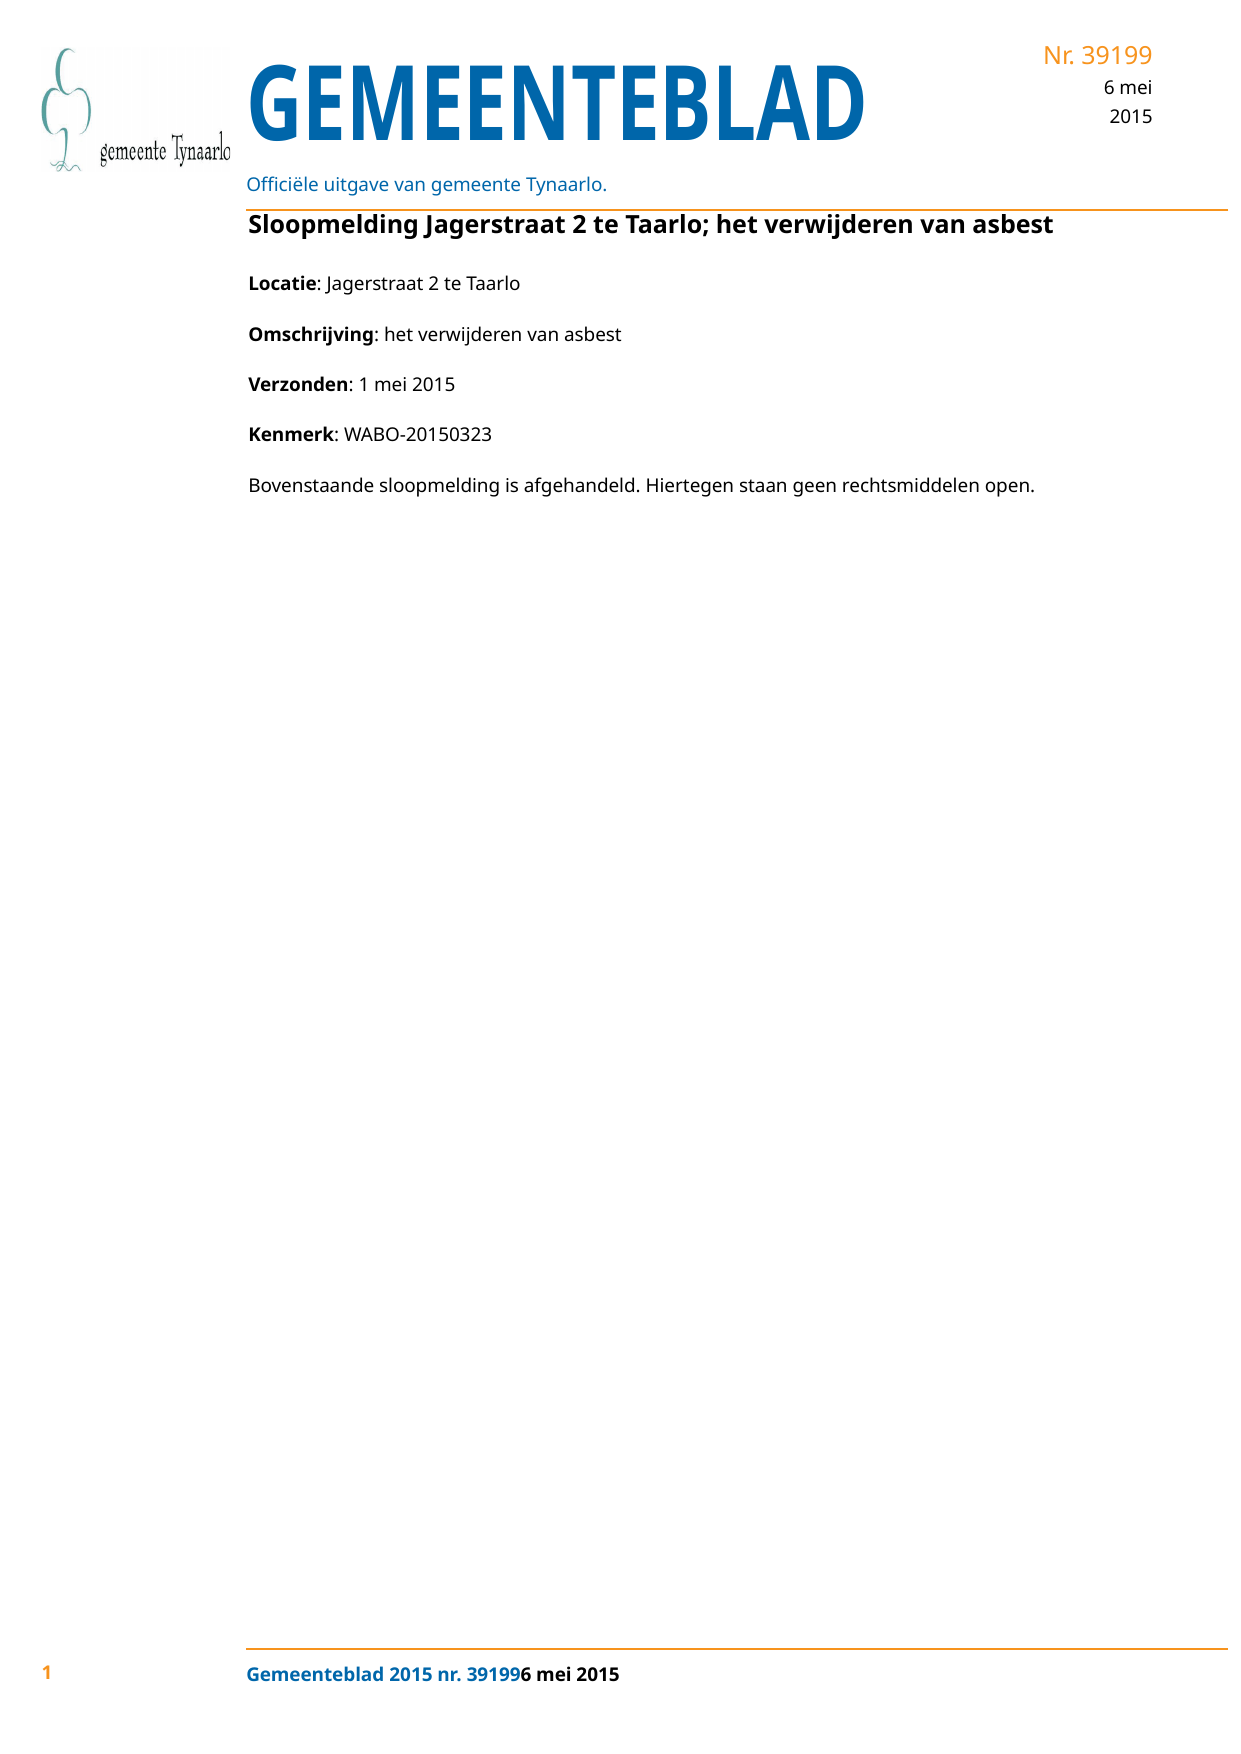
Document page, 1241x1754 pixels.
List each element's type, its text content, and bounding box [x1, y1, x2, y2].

text Bovenstaande sloopmelding is afgehandeld. Hiertegen staan geen rechtsmiddelen open. [248, 472, 1152, 498]
text Verzonden: 1 mei 2015 [248, 371, 1152, 397]
text Locatie: Jagerstraat 2 te Taarlo [248, 270, 1152, 296]
picture [41, 47, 231, 172]
text Kenmerk: WABO-20150323 [248, 422, 1152, 447]
text Sloopmelding Jagerstraat 2 te Taarlo; het verwijderen van asbest [248, 211, 1152, 241]
text Omschrijving: het verwijderen van asbest [248, 321, 1152, 346]
